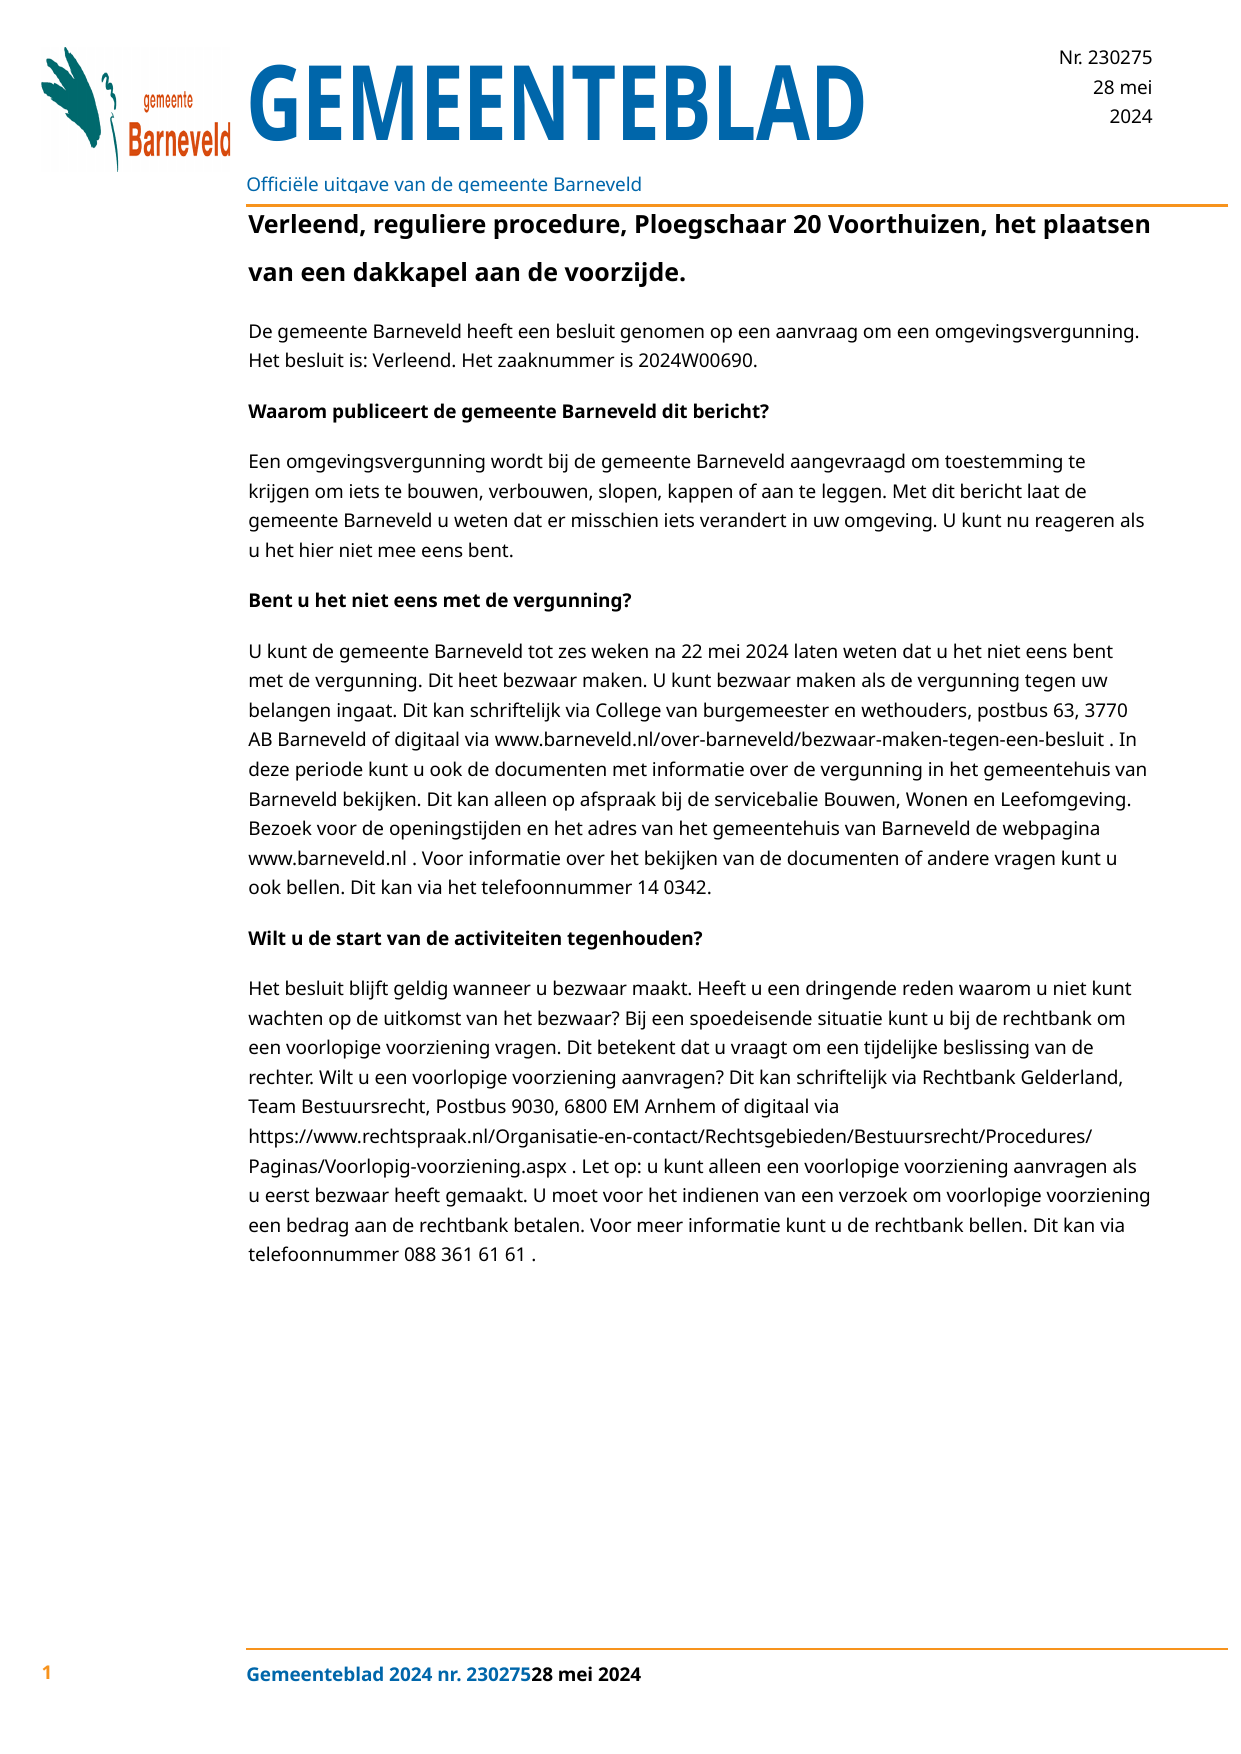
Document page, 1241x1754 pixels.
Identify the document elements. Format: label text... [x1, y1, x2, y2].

text Een omgevingsvergunning wordt bij de gemeente Barneveld aangevraagd om toestemming te krijgen om iets te bouwen, verbouwen, slopen, kappen of aan te leggen. Met dit bericht laat de gemeente Barneveld u weten dat er misschien iets verandert in uw omgeving. U kunt nu reageren als u het hier niet mee eens bent. [248, 448, 1152, 563]
text Verleend, reguliere procedure, Ploegschaar 20 Voorthuizen, het plaatsen van een dakkapel aan de voorzijde. [248, 207, 1152, 288]
text Wilt u de start van de activiteiten tegenhouden? [248, 925, 1152, 951]
text Waarom publiceert de gemeente Barneveld dit bericht? [248, 398, 1152, 424]
picture [41, 47, 231, 172]
text Bent u het niet eens met de vergunning? [248, 587, 1152, 613]
text Het besluit blijft geldig wanneer u bezwaar maakt. Heeft u een dringende reden waarom u niet kunt wachten op de uitkomst van het bezwaar? Bij een spoedeisende situatie kunt u bij de rechtbank om een voorlopige voorziening vragen. Dit betekent dat u vraagt om een tijdelijke beslissing van de rechter. Wilt u een voorlopige voorziening aanvragen? Dit kan schriftelijk via Rechtbank Gelderland, Team Bestuursrecht, Postbus 9030, 6800 EM Arnhem of digitaal via https://www.rechtspraak.nl/Organisatie-en-contact/Rechtsgebieden/Bestuursrecht/Procedures/Paginas/Voorlopig-voorziening.aspx . Let op: u kunt alleen een voorlopige voorziening aanvragen als u eerst bezwaar heeft gemaakt. U moet voor het indienen van een verzoek om voorlopige voorziening een bedrag aan de rechtbank betalen. Voor meer informatie kunt u de rechtbank bellen. Dit kan via telefoonnummer 088 361 61 61 . [248, 975, 1152, 1267]
text De gemeente Barneveld heeft een besluit genomen op een aanvraag om een omgevingsvergunning. Het besluit is: Verleend. Het zaaknummer is 2024W00690. [248, 318, 1152, 373]
text U kunt de gemeente Barneveld tot zes weken na 22 mei 2024 laten weten dat u het niet eens bent met de vergunning. Dit heet bezwaar maken. U kunt bezwaar maken als de vergunning tegen uw belangen ingaat. Dit kan schriftelijk via College van burgemeester en wethouders, postbus 63, 3770 AB Barneveld of digitaal via www.barneveld.nl/over-barneveld/bezwaar-maken-tegen-een-besluit . In deze periode kunt u ook de documenten met informatie over de vergunning in het gemeentehuis van Barneveld bekijken. Dit kan alleen op afspraak bij de servicebalie Bouwen, Wonen en Leefomgeving. Bezoek voor de openingstijden en het adres van het gemeentehuis van Barneveld de webpagina www.barneveld.nl . Voor informatie over het bekijken van de documenten of andere vragen kunt u ook bellen. Dit kan via het telefoonnummer 14 0342. [248, 638, 1152, 900]
